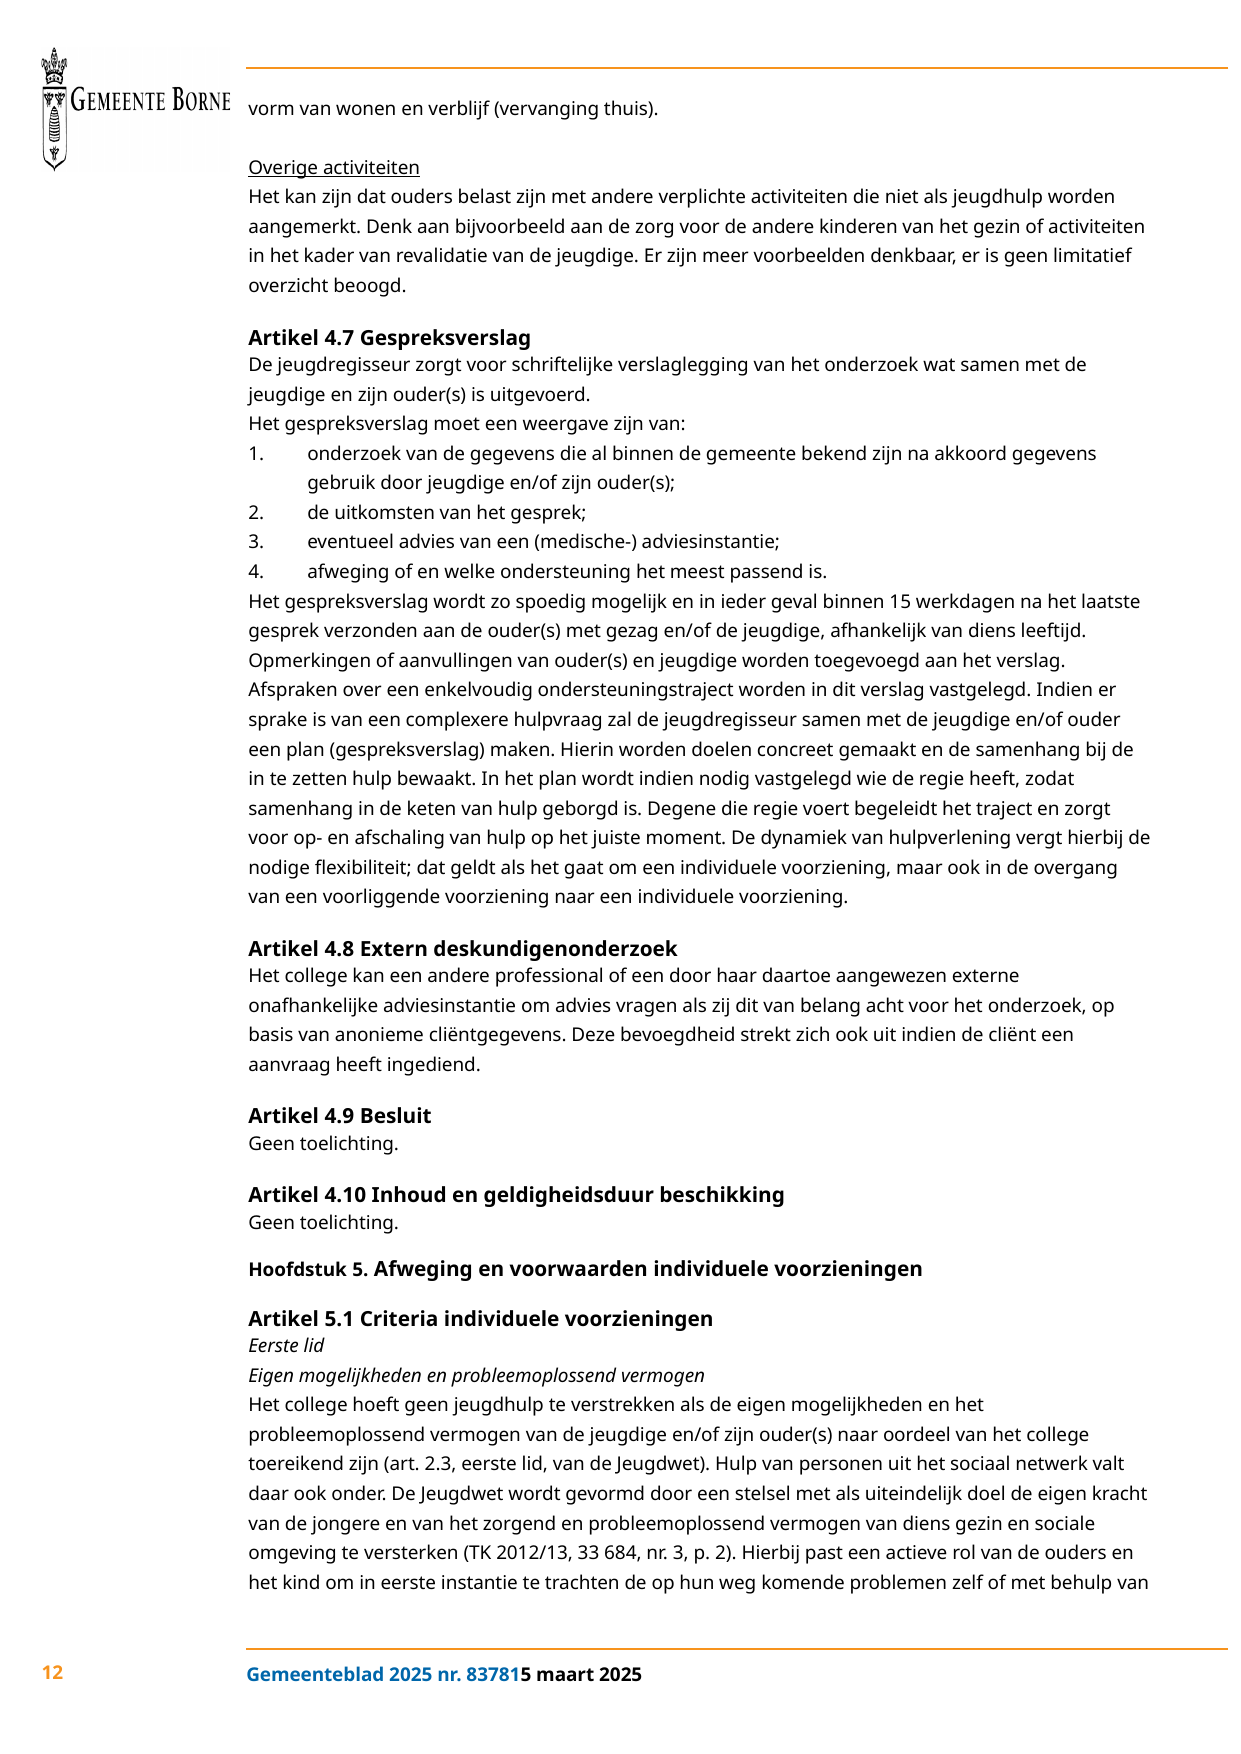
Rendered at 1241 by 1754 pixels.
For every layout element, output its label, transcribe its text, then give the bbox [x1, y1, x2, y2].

text Het college kan een andere professional of een door haar daartoe aangewezen externe onafhankelijke adviesinstantie om advies vragen als zij dit van belang acht voor het onderzoek, op basis van anonieme cliëntgegevens. Deze bevoegdheid strekt zich ook uit indien de cliënt een aanvraag heeft ingediend. [248, 962, 1152, 1077]
list de uitkomsten van het gesprek; [248, 499, 1152, 525]
text vorm van wonen en verblijf (vervanging thuis). [248, 95, 1152, 121]
list afweging of en welke ondersteuning het meest passend is. [248, 558, 1152, 584]
list onderzoek van de gegevens die al binnen de gemeente bekend zijn na akkoord gegevens gebruik door jeugdige en/of zijn ouder(s); [248, 440, 1152, 495]
text De jeugdregisseur zorgt voor schriftelijke verslaglegging van het onderzoek wat samen met de jeugdige en zijn ouder(s) is uitgevoerd. [248, 351, 1152, 406]
text Artikel 4.8 Extern deskundigenonderzoek [248, 934, 1152, 962]
text Artikel 5.1 Criteria individuele voorzieningen [248, 1304, 1152, 1332]
text Het gespreksverslag moet een weergave zijn van: [248, 410, 1152, 436]
text Eigen mogelijkheden en probleemoplossend vermogen [248, 1362, 1152, 1388]
text Het gespreksverslag wordt zo spoedig mogelijk en in ieder geval binnen 15 werkdagen na het laatste gesprek verzonden aan de ouder(s) met gezag en/of de jeugdige, afhankelijk van diens leeftijd. Opmerkingen of aanvullingen van ouder(s) en jeugdige worden toegevoegd aan het verslag. Afspraken over een enkelvoudig ondersteuningstraject worden in dit verslag vastgelegd. Indien er sprake is van een complexere hulpvraag zal de jeugdregisseur samen met de jeugdige en/of ouder een plan (gespreksverslag) maken. Hierin worden doelen concreet gemaakt en de samenhang bij de in te zetten hulp bewaakt. In het plan wordt indien nodig vastgelegd wie de regie heeft, zodat samenhang in de keten van hulp geborgd is. Degene die regie voert begeleidt het traject en zorgt voor op- en afschaling van hulp op het juiste moment. De dynamiek van hulpverlening vergt hierbij de nodige flexibiliteit; dat geldt als het gaat om een individuele voorziening, maar ook in de overgang van een voorliggende voorziening naar een individuele voorziening. [248, 588, 1152, 909]
text Artikel 4.9 Besluit [248, 1102, 1152, 1130]
text Het college hoeft geen jeugdhulp te verstrekken als de eigen mogelijkheden en het probleemoplossend vermogen van de jeugdige en/of zijn ouder(s) naar oordeel van het college toereikend zijn (art. 2.3, eerste lid, van de Jeugdwet). Hulp van personen uit het sociaal netwerk valt daar ook onder. De Jeugdwet wordt gevormd door een stelsel met als uiteindelijk doel de eigen kracht van de jongere en van het zorgend en probleemoplossend vermogen van diens gezin en sociale omgeving te versterken (TK 2012/13, 33 684, nr. 3, p. 2). Hierbij past een actieve rol van de ouders en het kind om in eerste instantie te trachten de op hun weg komende problemen zelf of met behulp van [248, 1391, 1152, 1595]
picture [41, 47, 231, 172]
text Geen toelichting. [248, 1130, 1152, 1156]
text Artikel 4.10 Inhoud en geldigheidsduur beschikking [248, 1181, 1152, 1209]
text Het kan zijn dat ouders belast zijn met andere verplichte activiteiten die niet als jeugdhulp worden aangemerkt. Denk aan bijvoorbeeld aan de zorg voor de andere kinderen van het gezin of activiteiten in het kader van revalidatie van de jeugdige. Er zijn meer voorbeelden denkbaar, er is geen limitatief overzicht beoogd. [248, 183, 1152, 298]
list eventueel advies van een (medische-) adviesinstantie; [248, 529, 1152, 554]
text Eerste lid [248, 1332, 1152, 1358]
text Hoofdstuk 5. Afweging en voorwaarden individuele voorzieningen [248, 1254, 1152, 1283]
text Overige activiteiten [248, 154, 1152, 180]
text Geen toelichting. [248, 1209, 1152, 1235]
text Artikel 4.7 Gespreksverslag [248, 323, 1152, 351]
